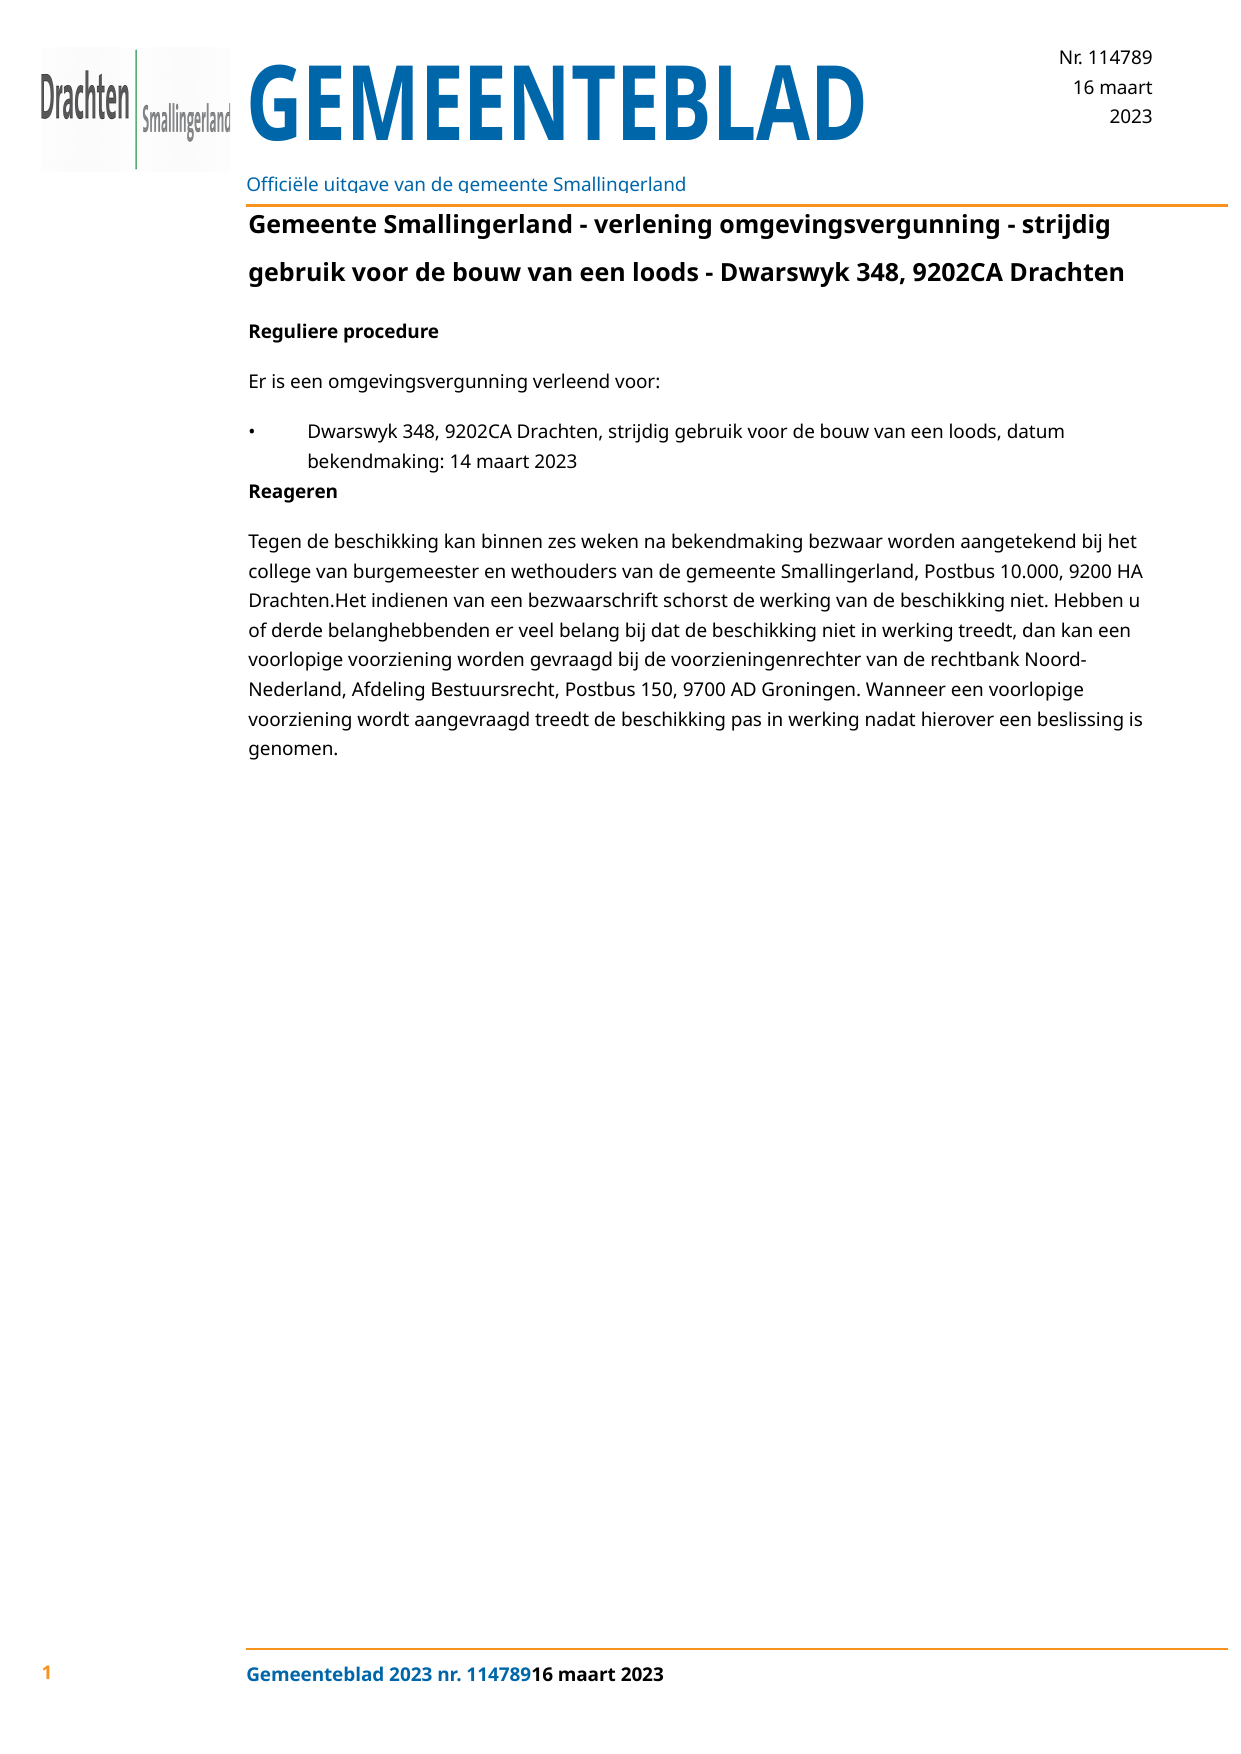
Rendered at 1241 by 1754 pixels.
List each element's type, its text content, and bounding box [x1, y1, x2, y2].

text Er is een omgevingsvergunning verleend voor: [248, 368, 1152, 394]
picture [41, 47, 231, 172]
text Reageren [248, 478, 1152, 504]
text Tegen de beschikking kan binnen zes weken na bekendmaking bezwaar worden aangetekend bij het college van burgemeester en wethouders van de gemeente Smallingerland, Postbus 10.000, 9200 HA Drachten.Het indienen van een bezwaarschrift schorst de werking van de beschikking niet. Hebben u of derde belanghebbenden er veel belang bij dat de beschikking niet in werking treedt, dan kan een voorlopige voorziening worden gevraagd bij de voorzieningenrechter van de rechtbank Noord-Nederland, Afdeling Bestuursrecht, Postbus 150, 9700 AD Groningen. Wanneer een voorlopige voorziening wordt aangevraagd treedt de beschikking pas in werking nadat hierover een beslissing is genomen. [248, 528, 1152, 761]
text Gemeente Smallingerland - verlening omgevingsvergunning - strijdig gebruik voor de bouw van een loods - Dwarswyk 348, 9202CA Drachten [248, 207, 1152, 288]
text Reguliere procedure [248, 318, 1152, 344]
list Dwarswyk 348, 9202CA Drachten, strijdig gebruik voor de bouw van een loods, datum bekendmaking: 14 maart 2023 [248, 419, 1152, 474]
